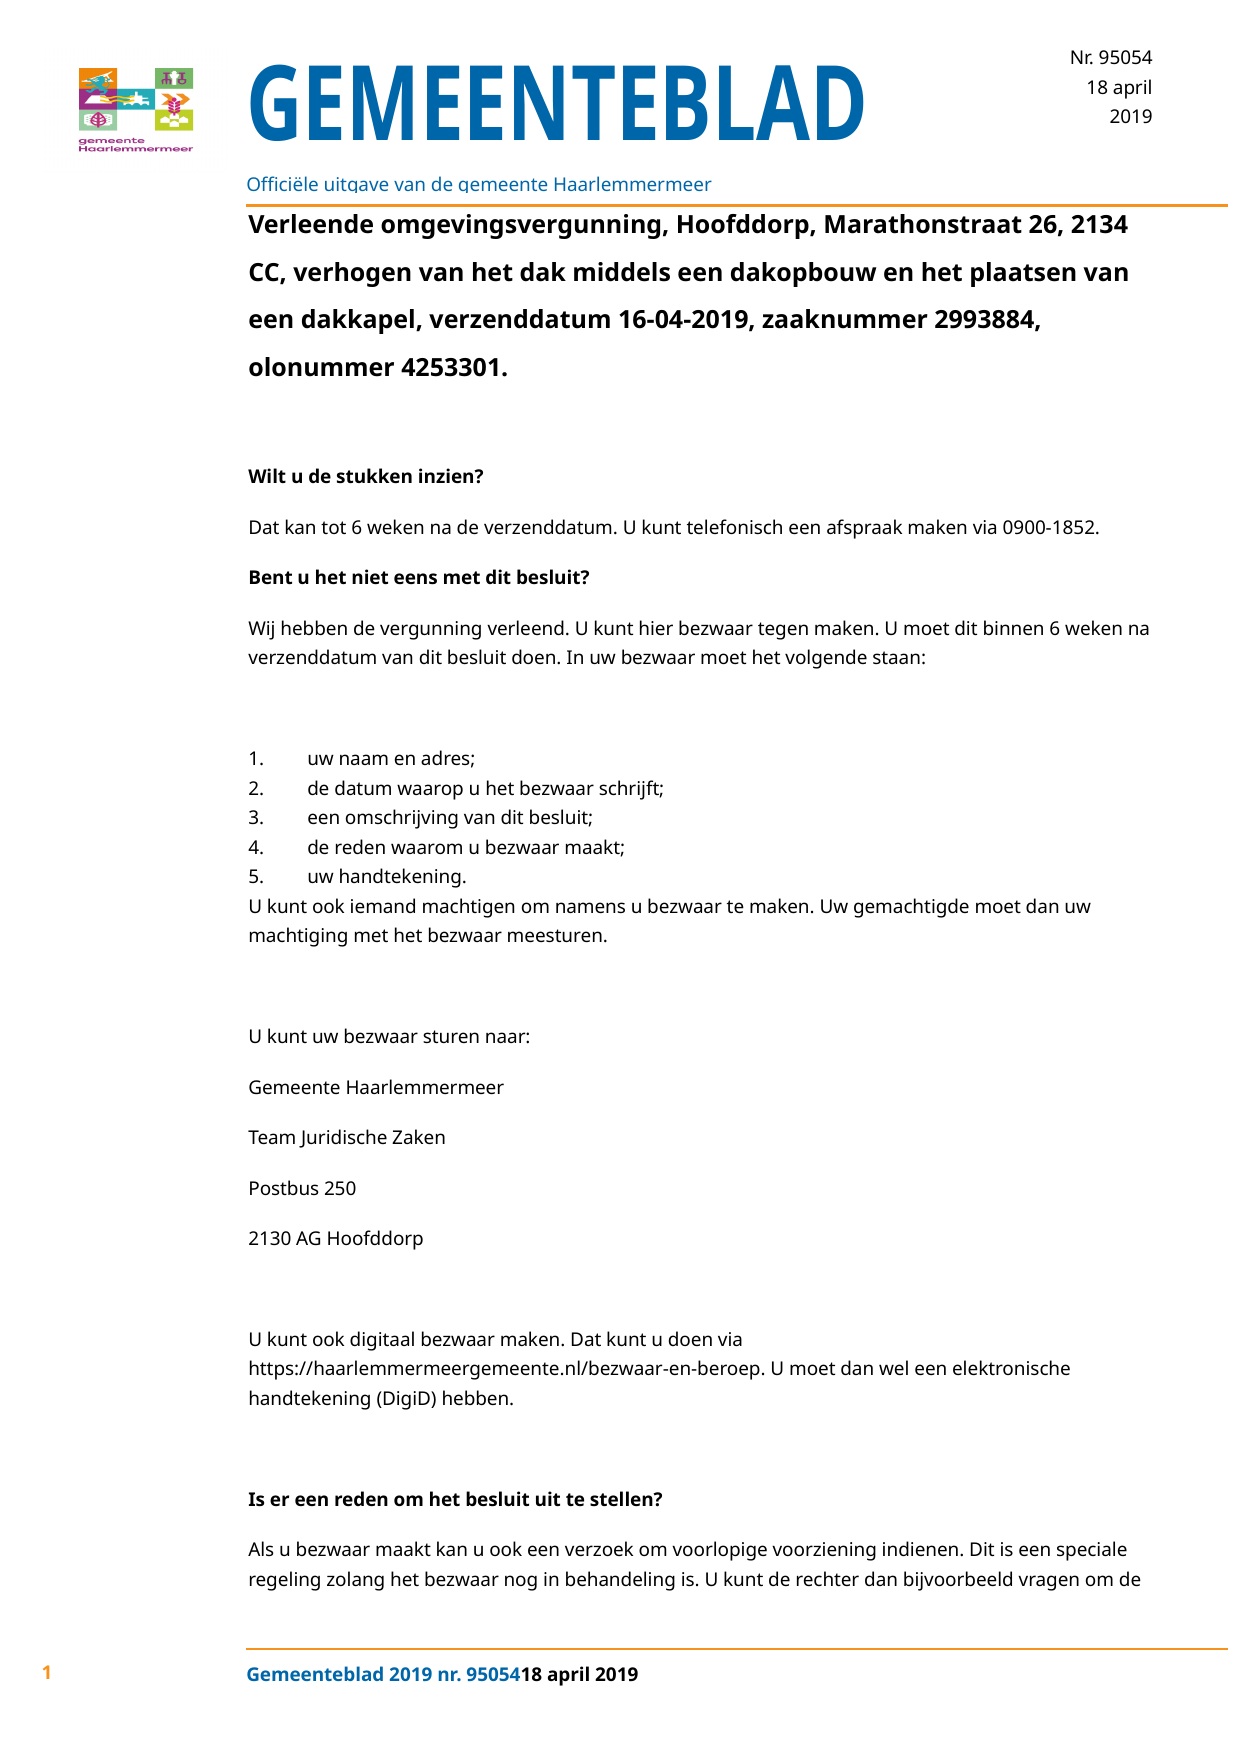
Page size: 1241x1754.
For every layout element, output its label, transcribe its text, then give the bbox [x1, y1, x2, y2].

text Is er een reden om het besluit uit te stellen? [248, 1486, 1152, 1512]
list de datum waarop u het bezwaar schrijft; [248, 775, 1152, 801]
text U kunt ook digitaal bezwaar maken. Dat kunt u doen via https://haarlemmermeergemeente.nl/bezwaar-en-beroep. U moet dan wel een elektronische handtekening (DigiD) hebben. [248, 1326, 1152, 1411]
text Bent u het niet eens met dit besluit? [248, 564, 1152, 590]
list de reden waarom u bezwaar maakt; [248, 834, 1152, 860]
text Dat kan tot 6 weken na de verzenddatum. U kunt telefonisch een afspraak maken via 0900-1852. [248, 514, 1152, 540]
text Wij hebben de vergunning verleend. U kunt hier bezwaar tegen maken. U moet dit binnen 6 weken na verzenddatum van dit besluit doen. In uw bezwaar moet het volgende staan: [248, 615, 1152, 670]
text Wilt u de stukken inzien? [248, 463, 1152, 489]
text U kunt ook iemand machtigen om namens u bezwaar te maken. Uw gemachtigde moet dan uw machtiging met het bezwaar meesturen. [248, 893, 1152, 948]
text U kunt uw bezwaar sturen naar: [248, 1023, 1152, 1049]
list een omschrijving van dit besluit; [248, 804, 1152, 830]
text Gemeente Haarlemmermeer [248, 1074, 1152, 1100]
text Verleende omgevingsvergunning, Hoofddorp, Marathonstraat 26, 2134 CC, verhogen van het dak middels een dakopbouw en het plaatsen van een dakkapel, verzenddatum 16-04-2019, zaaknummer 2993884, olonummer 4253301. [248, 207, 1152, 384]
picture [41, 47, 231, 172]
list uw naam en adres; [248, 745, 1152, 771]
text Als u bezwaar maakt kan u ook een verzoek om voorlopige voorziening indienen. Dit is een speciale regeling zolang het bezwaar nog in behandeling is. U kunt de rechter dan bijvoorbeeld vragen om de [248, 1536, 1152, 1592]
text 2130 AG Hoofddorp [248, 1225, 1152, 1251]
list uw handtekening. [248, 863, 1152, 889]
text Postbus 250 [248, 1175, 1152, 1201]
text Team Juridische Zaken [248, 1124, 1152, 1150]
